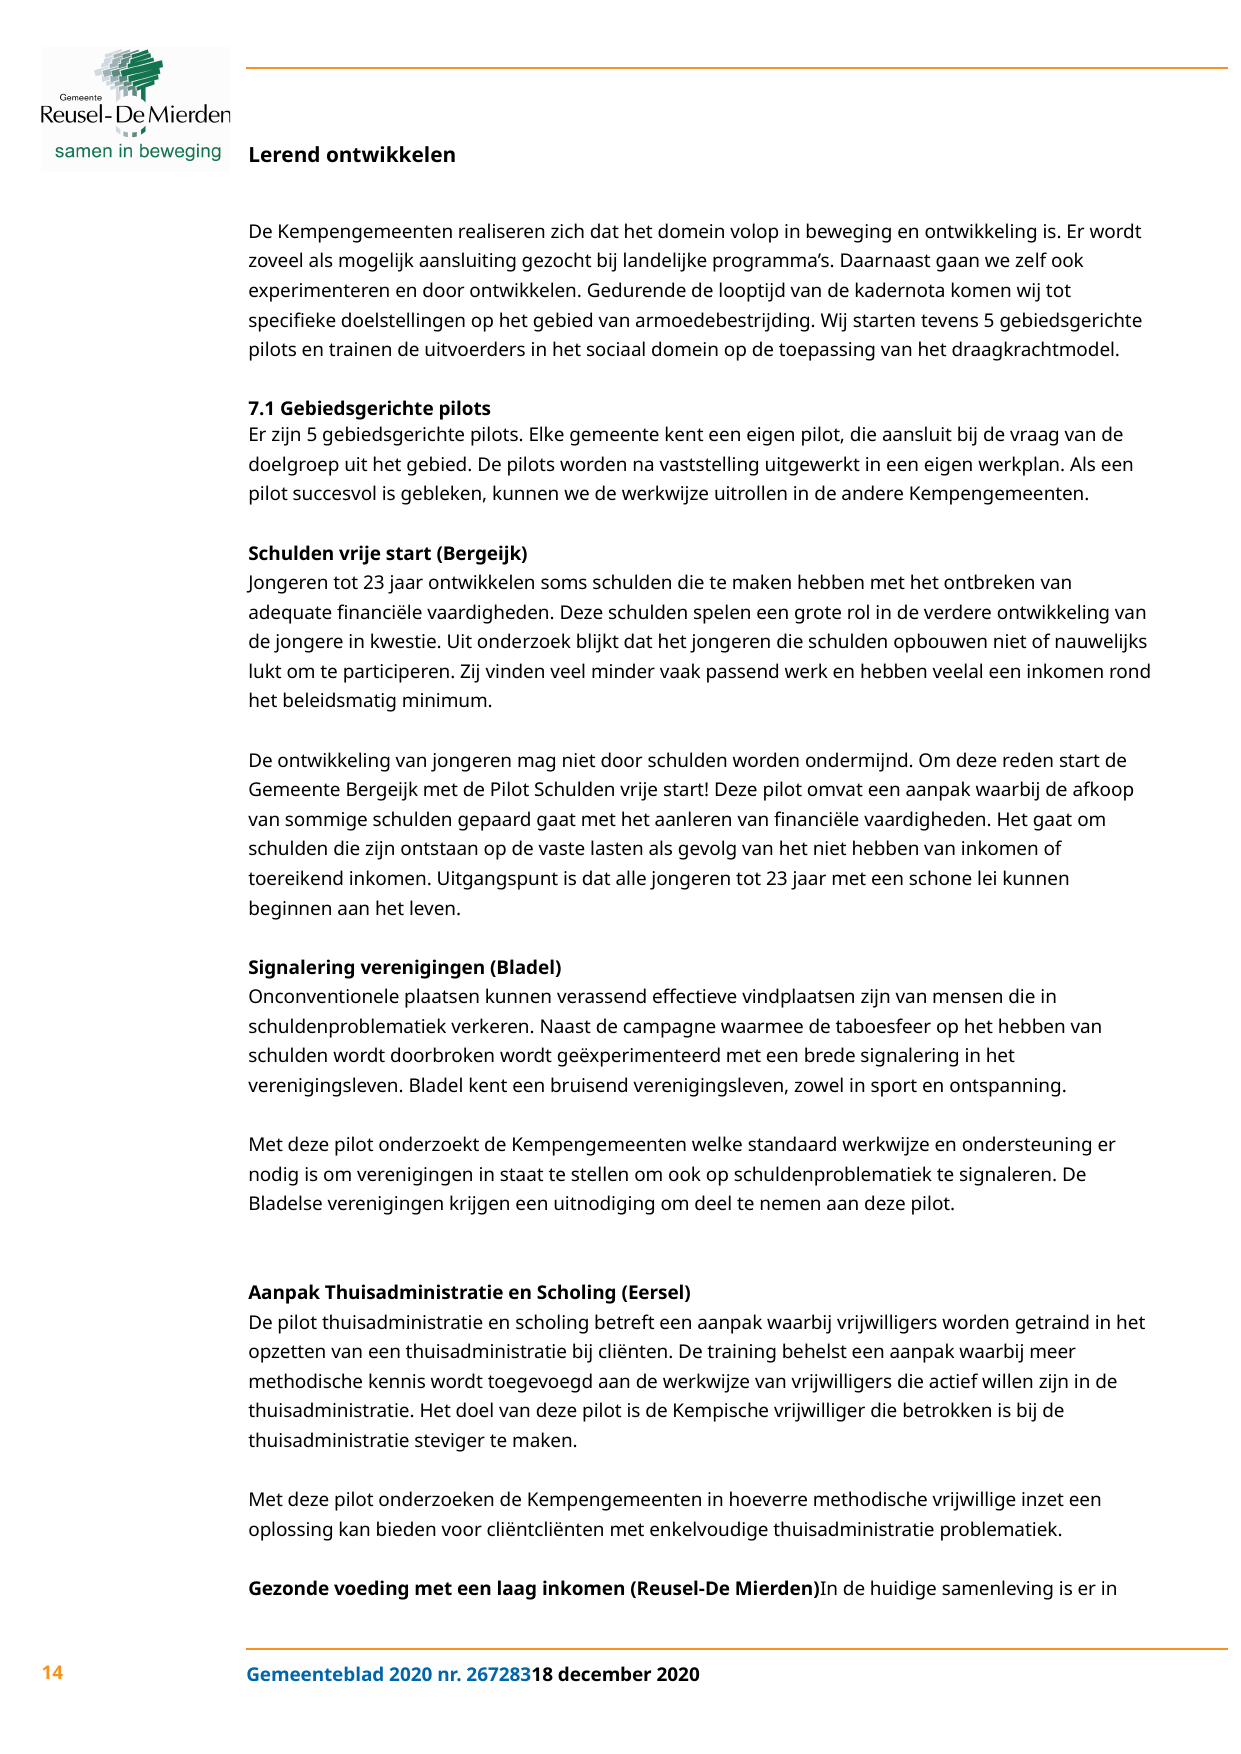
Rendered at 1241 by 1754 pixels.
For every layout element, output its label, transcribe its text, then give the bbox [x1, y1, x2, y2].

text Met deze pilot onderzoekt de Kempengemeenten welke standaard werkwijze en ondersteuning er nodig is om verenigingen in staat te stellen om ook op schuldenproblematiek te signaleren. De Bladelse verenigingen krijgen een uitnodiging om deel te nemen aan deze pilot. [248, 1131, 1152, 1216]
text Signalering verenigingen (Bladel) [248, 954, 1152, 979]
text De ontwikkeling van jongeren mag niet door schulden worden ondermijnd. Om deze reden start de Gemeente Bergeijk met de Pilot Schulden vrije start! Deze pilot omvat een aanpak waarbij de afkoop van sommige schulden gepaard gaat met het aanleren van financiële vaardigheden. Het gaat om schulden die zijn ontstaan op de vaste lasten als gevolg van het niet hebben van inkomen of toereikend inkomen. Uitgangspunt is dat alle jongeren tot 23 jaar met een schone lei kunnen beginnen aan het leven. [248, 747, 1152, 920]
text De Kempengemeenten realiseren zich dat het domein volop in beweging en ontwikkeling is. Er wordt zoveel als mogelijk aansluiting gezocht bij landelijke programma’s. Daarnaast gaan we zelf ook experimenteren en door ontwikkelen. Gedurende de looptijd van de kadernota komen wij tot specifieke doelstellingen op het gebied van armoedebestrijding. Wij starten tevens 5 gebiedsgerichte pilots en trainen de uitvoerders in het sociaal domein op de toepassing van het draagkrachtmodel. [248, 218, 1152, 362]
text Met deze pilot onderzoeken de Kempengemeenten in hoeverre methodische vrijwillige inzet een oplossing kan bieden voor cliëntcliënten met enkelvoudige thuisadministratie problematiek. [248, 1486, 1152, 1542]
text Aanpak Thuisadministratie en Scholing (Eersel) [248, 1279, 1152, 1305]
text 7.1 Gebiedsgerichte pilots [248, 396, 1152, 421]
text Schulden vrije start (Bergeijk) [248, 540, 1152, 565]
text Er zijn 5 gebiedsgerichte pilots. Elke gemeente kent een eigen pilot, die aansluit bij de vraag van de doelgroep uit het gebied. De pilots worden na vaststelling uitgewerkt in een eigen werkplan. Als een pilot succesvol is gebleken, kunnen we de werkwijze uitrollen in de andere Kempengemeenten. [248, 421, 1152, 506]
picture [41, 47, 231, 172]
text Lerend ontwikkelen [248, 140, 1152, 169]
text De pilot thuisadministratie en scholing betreft een aanpak waarbij vrijwilligers worden getraind in het opzetten van een thuisadministratie bij cliënten. De training behelst een aanpak waarbij meer methodische kennis wordt toegevoegd aan de werkwijze van vrijwilligers die actief willen zijn in de thuisadministratie. Het doel van deze pilot is de Kempische vrijwilliger die betrokken is bij de thuisadministratie steviger te maken. [248, 1309, 1152, 1453]
text Onconventionele plaatsen kunnen verassend effectieve vindplaatsen zijn van mensen die in schuldenproblematiek verkeren. Naast de campagne waarmee de taboesfeer op het hebben van schulden wordt doorbroken wordt geëxperimenteerd met een brede signalering in het verenigingsleven. Bladel kent een bruisend verenigingsleven, zowel in sport en ontspanning. [248, 983, 1152, 1098]
text Gezonde voeding met een laag inkomen (Reusel-De Mierden)In de huidige samenleving is er in [248, 1575, 1152, 1601]
text Jongeren tot 23 jaar ontwikkelen soms schulden die te maken hebben met het ontbreken van adequate financiële vaardigheden. Deze schulden spelen een grote rol in de verdere ontwikkeling van de jongere in kwestie. Uit onderzoek blijkt dat het jongeren die schulden opbouwen niet of nauwelijks lukt om te participeren. Zij vinden veel minder vaak passend werk en hebben veelal een inkomen rond het beleidsmatig minimum. [248, 569, 1152, 713]
